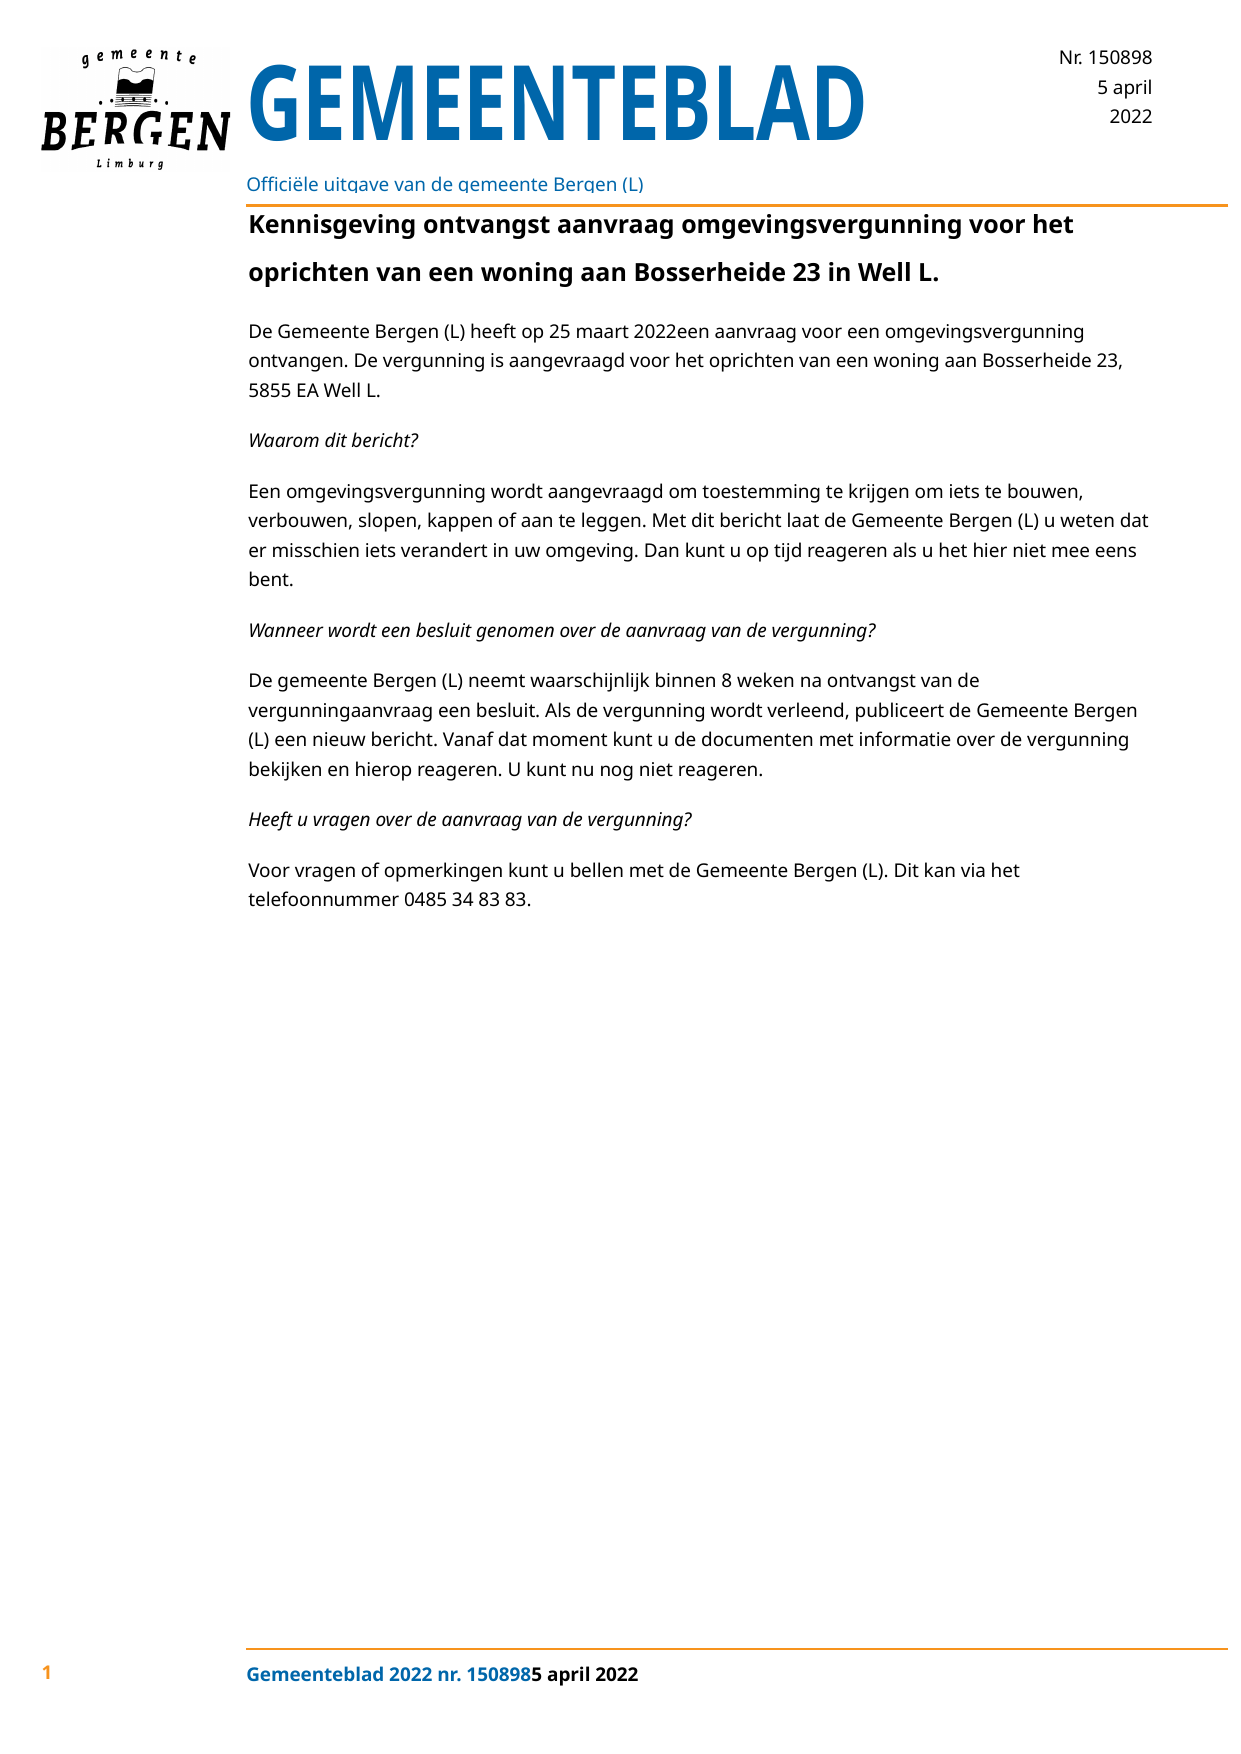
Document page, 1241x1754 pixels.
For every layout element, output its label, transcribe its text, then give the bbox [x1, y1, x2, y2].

text Heeft u vragen over de aanvraag van de vergunning? [248, 807, 1152, 832]
text Kennisgeving ontvangst aanvraag omgevingsvergunning voor het oprichten van een woning aan Bosserheide 23 in Well L. [248, 207, 1152, 288]
picture [41, 47, 231, 172]
text Een omgevingsvergunning wordt aangevraagd om toestemming te krijgen om iets te bouwen, verbouwen, slopen, kappen of aan te leggen. Met dit bericht laat de Gemeente Bergen (L) u weten dat er misschien iets verandert in uw omgeving. Dan kunt u op tijd reageren als u het hier niet mee eens bent. [248, 478, 1152, 592]
text Waarom dit bericht? [248, 427, 1152, 453]
text Voor vragen of opmerkingen kunt u bellen met de Gemeente Bergen (L). Dit kan via het telefoonnummer 0485 34 83 83. [248, 857, 1152, 912]
text De gemeente Bergen (L) neemt waarschijnlijk binnen 8 weken na ontvangst van de vergunningaanvraag een besluit. Als de vergunning wordt verleend, publiceert de Gemeente Bergen (L) een nieuw bericht. Vanaf dat moment kunt u de documenten met informatie over de vergunning bekijken en hierop reageren. U kunt nu nog niet reageren. [248, 667, 1152, 782]
text De Gemeente Bergen (L) heeft op 25 maart 2022een aanvraag voor een omgevingsvergunning ontvangen. De vergunning is aangevraagd voor het oprichten van een woning aan Bosserheide 23, 5855 EA Well L. [248, 318, 1152, 403]
text Wanneer wordt een besluit genomen over de aanvraag van de vergunning? [248, 617, 1152, 643]
